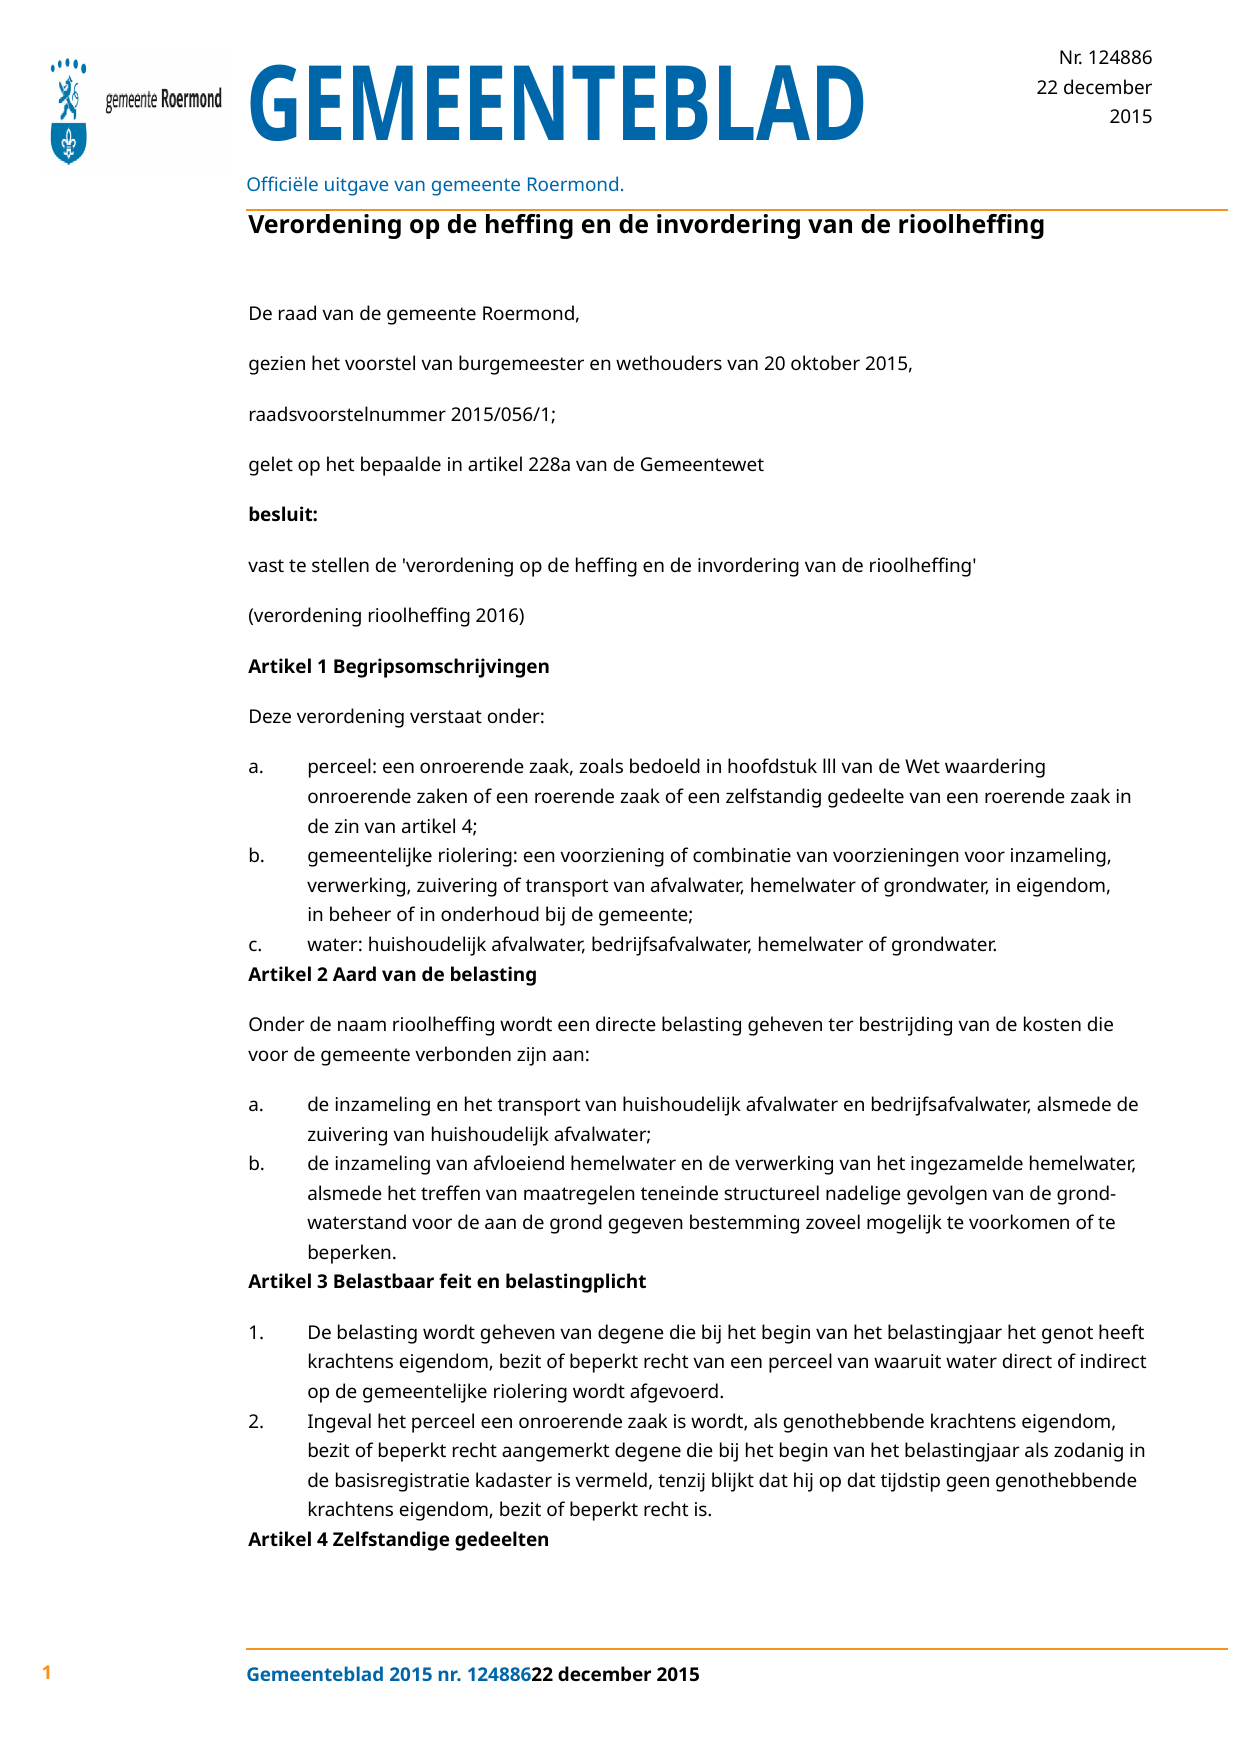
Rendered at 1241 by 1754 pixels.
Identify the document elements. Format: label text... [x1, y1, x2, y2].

list gemeentelijke riolering: een voorziening of combinatie van voorzieningen voor inzameling, [248, 842, 1152, 868]
list in beheer of in onderhoud bij de gemeente; [248, 902, 1152, 927]
text Onder de naam rioolheffing wordt een directe belasting geheven ter bestrijding van de kosten die voor de gemeente verbonden zijn aan: [248, 1011, 1152, 1066]
list verwerking, zuivering of transport van afvalwater, hemelwater of grondwater, in eigendom, [248, 872, 1152, 898]
text besluit: [248, 502, 1152, 527]
list perceel: een onroerende zaak, zoals bedoeld in hoofdstuk lll van de Wet waardering onroerende zaken of een roerende zaak of een zelfstandig gedeelte van een roerende zaak in de zin van artikel 4; [248, 754, 1152, 838]
text Artikel 4 Zelfstandige gedeelten [248, 1526, 1152, 1552]
list de inzameling van afvloeiend hemelwater en de verwerking van het ingezamelde hemelwater, alsmede het treffen van maatregelen teneinde structureel nadelige gevolgen van de grond-waterstand voor de aan de grond gegeven bestemming zoveel mogelijk te voorkomen of te beperken. [248, 1150, 1152, 1265]
text gelet op het bepaalde in artikel 228a van de Gemeentewet [248, 451, 1152, 477]
text Artikel 3 Belastbaar feit en belastingplicht [248, 1269, 1152, 1294]
list Ingeval het perceel een onroerende zaak is wordt, als genothebbende krachtens eigendom, bezit of beperkt recht aangemerkt degene die bij het begin van het belastingjaar als zodanig in de basisregistratie kadaster is vermeld, tenzij blijkt dat hij op dat tijdstip geen genothebbende krachtens eigendom, bezit of beperkt recht is. [248, 1408, 1152, 1522]
text gezien het voorstel van burgemeester en wethouders van 20 oktober 2015, [248, 350, 1152, 376]
text Verordening op de heffing en de invordering van de rioolheffing [248, 211, 1152, 241]
list water: huishoudelijk afvalwater, bedrijfsafvalwater, hemelwater of grondwater. [248, 931, 1152, 957]
text Artikel 1 Begripsomschrijvingen [248, 653, 1152, 678]
list De belasting wordt geheven van degene die bij het begin van het belastingjaar het genot heeft krachtens eigendom, bezit of beperkt recht van een perceel van waaruit water direct of indirect op de gemeentelijke riolering wordt afgevoerd. [248, 1319, 1152, 1404]
text Deze verordening verstaat onder: [248, 703, 1152, 729]
text De raad van de gemeente Roermond, [248, 300, 1152, 326]
text Artikel 2 Aard van de belasting [248, 961, 1152, 986]
text vast te stellen de 'verordening op de heffing en de invordering van de rioolheffing' [248, 552, 1152, 578]
text raadsvoorstelnummer 2015/056/1; [248, 401, 1152, 426]
text (verordening rioolheffing 2016) [248, 602, 1152, 628]
list de inzameling en het transport van huishoudelijk afvalwater en bedrijfsafvalwater, alsmede de zuivering van huishoudelijk afvalwater; [248, 1091, 1152, 1146]
picture [41, 47, 231, 172]
